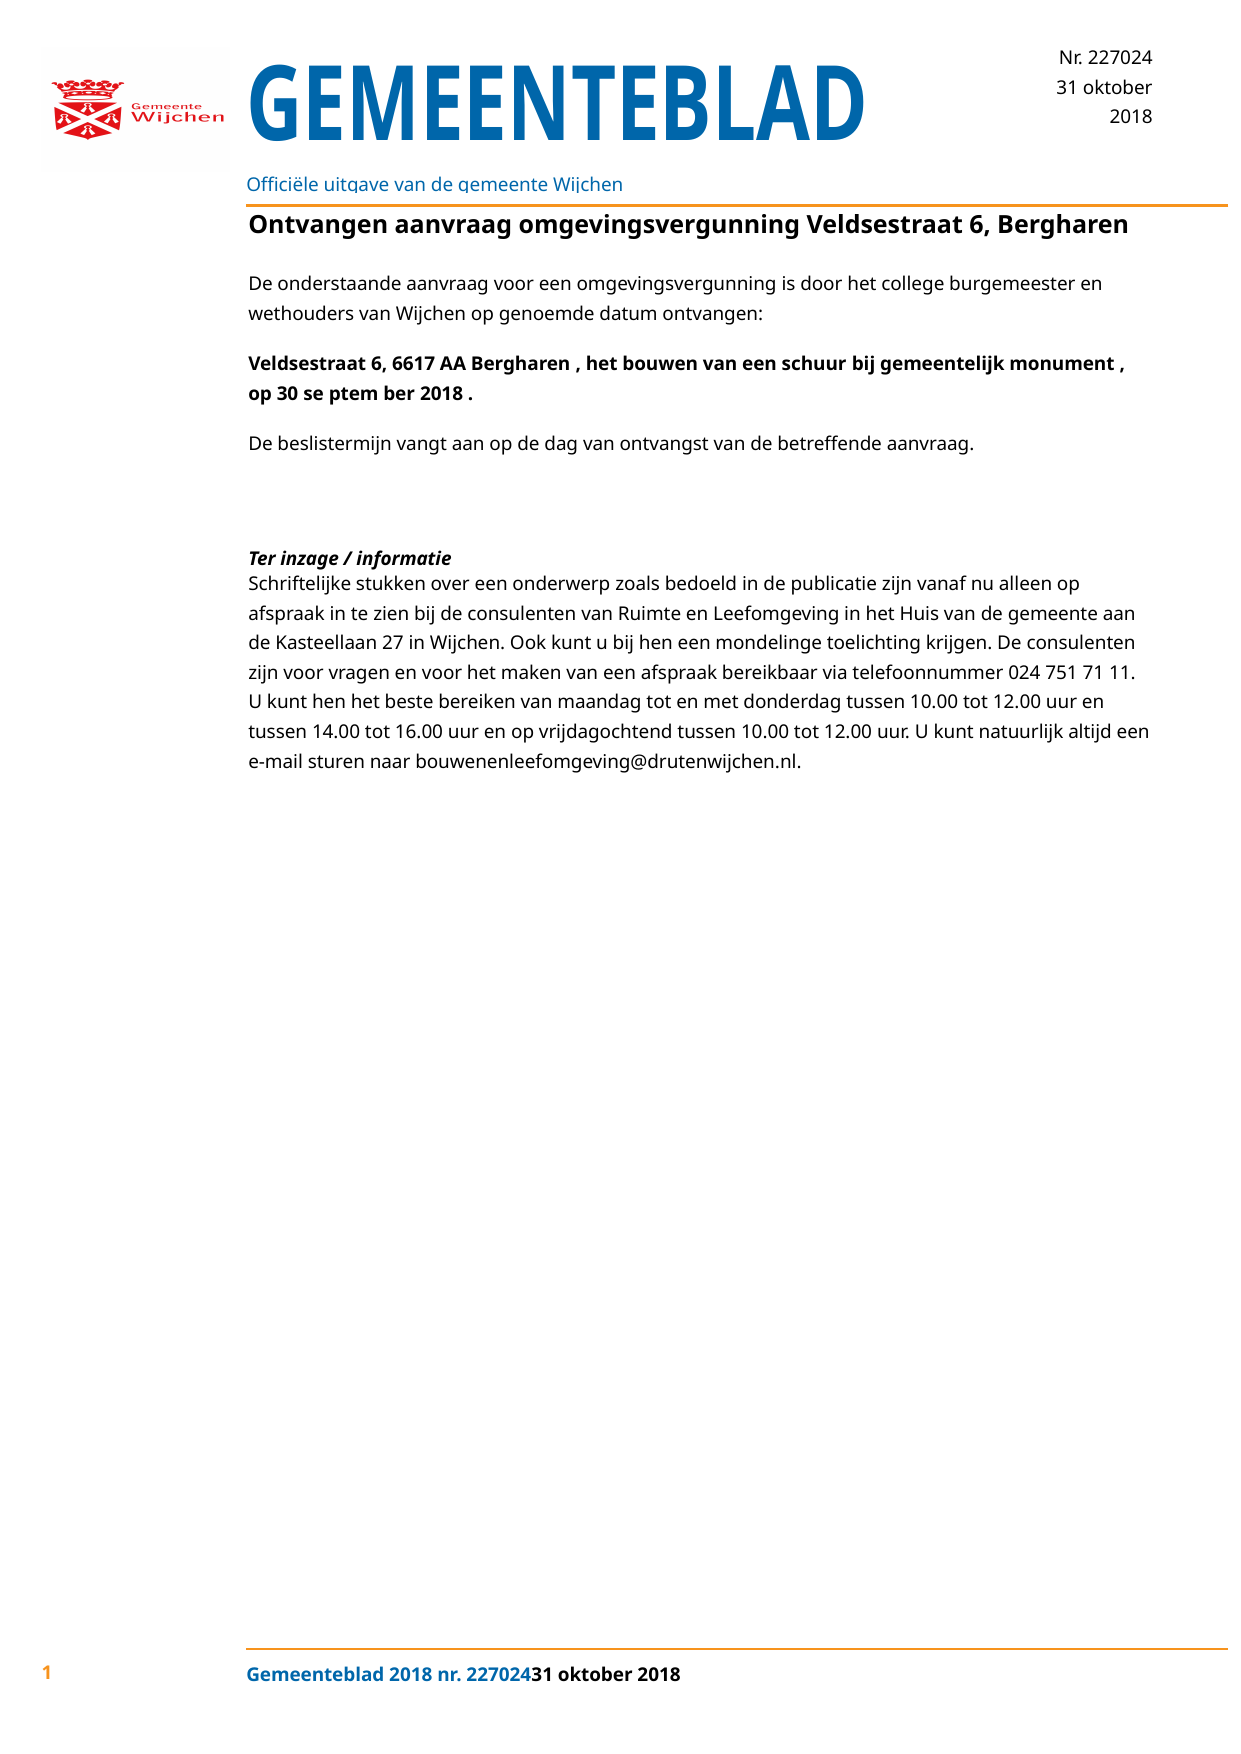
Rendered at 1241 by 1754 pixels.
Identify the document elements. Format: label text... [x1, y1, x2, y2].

text De onderstaande aanvraag voor een omgevingsvergunning is door het college burgemeester en wethouders van Wijchen op genoemde datum ontvangen: [248, 270, 1152, 326]
text Ter inzage / informatie [248, 545, 1152, 570]
text Schriftelijke stukken over een onderwerp zoals bedoeld in de publicatie zijn vanaf nu alleen op afspraak in te zien bij de consulenten van Ruimte en Leefomgeving in het Huis van de gemeente aan de Kasteellaan 27 in Wijchen. Ook kunt u bij hen een mondelinge toelichting krijgen. De consulenten zijn voor vragen en voor het maken van een afspraak bereikbaar via telefoonnummer 024 751 71 11. U kunt hen het beste bereiken van maandag tot en met donderdag tussen 10.00 tot 12.00 uur en tussen 14.00 tot 16.00 uur en op vrijdagochtend tussen 10.00 tot 12.00 uur. U kunt natuurlijk altijd een e-mail sturen naar bouwenenleefomgeving@drutenwijchen.nl. [248, 570, 1152, 774]
text De beslistermijn vangt aan op de dag van ontvangst van de betreffende aanvraag. [248, 430, 1152, 456]
picture [41, 47, 231, 172]
text Veldsestraat 6, 6617 AA Bergharen , het bouwen van een schuur bij gemeentelijk monument , op 30 se ptem ber 2018 . [248, 350, 1152, 406]
text Ontvangen aanvraag omgevingsvergunning Veldsestraat 6, Bergharen [248, 207, 1152, 241]
